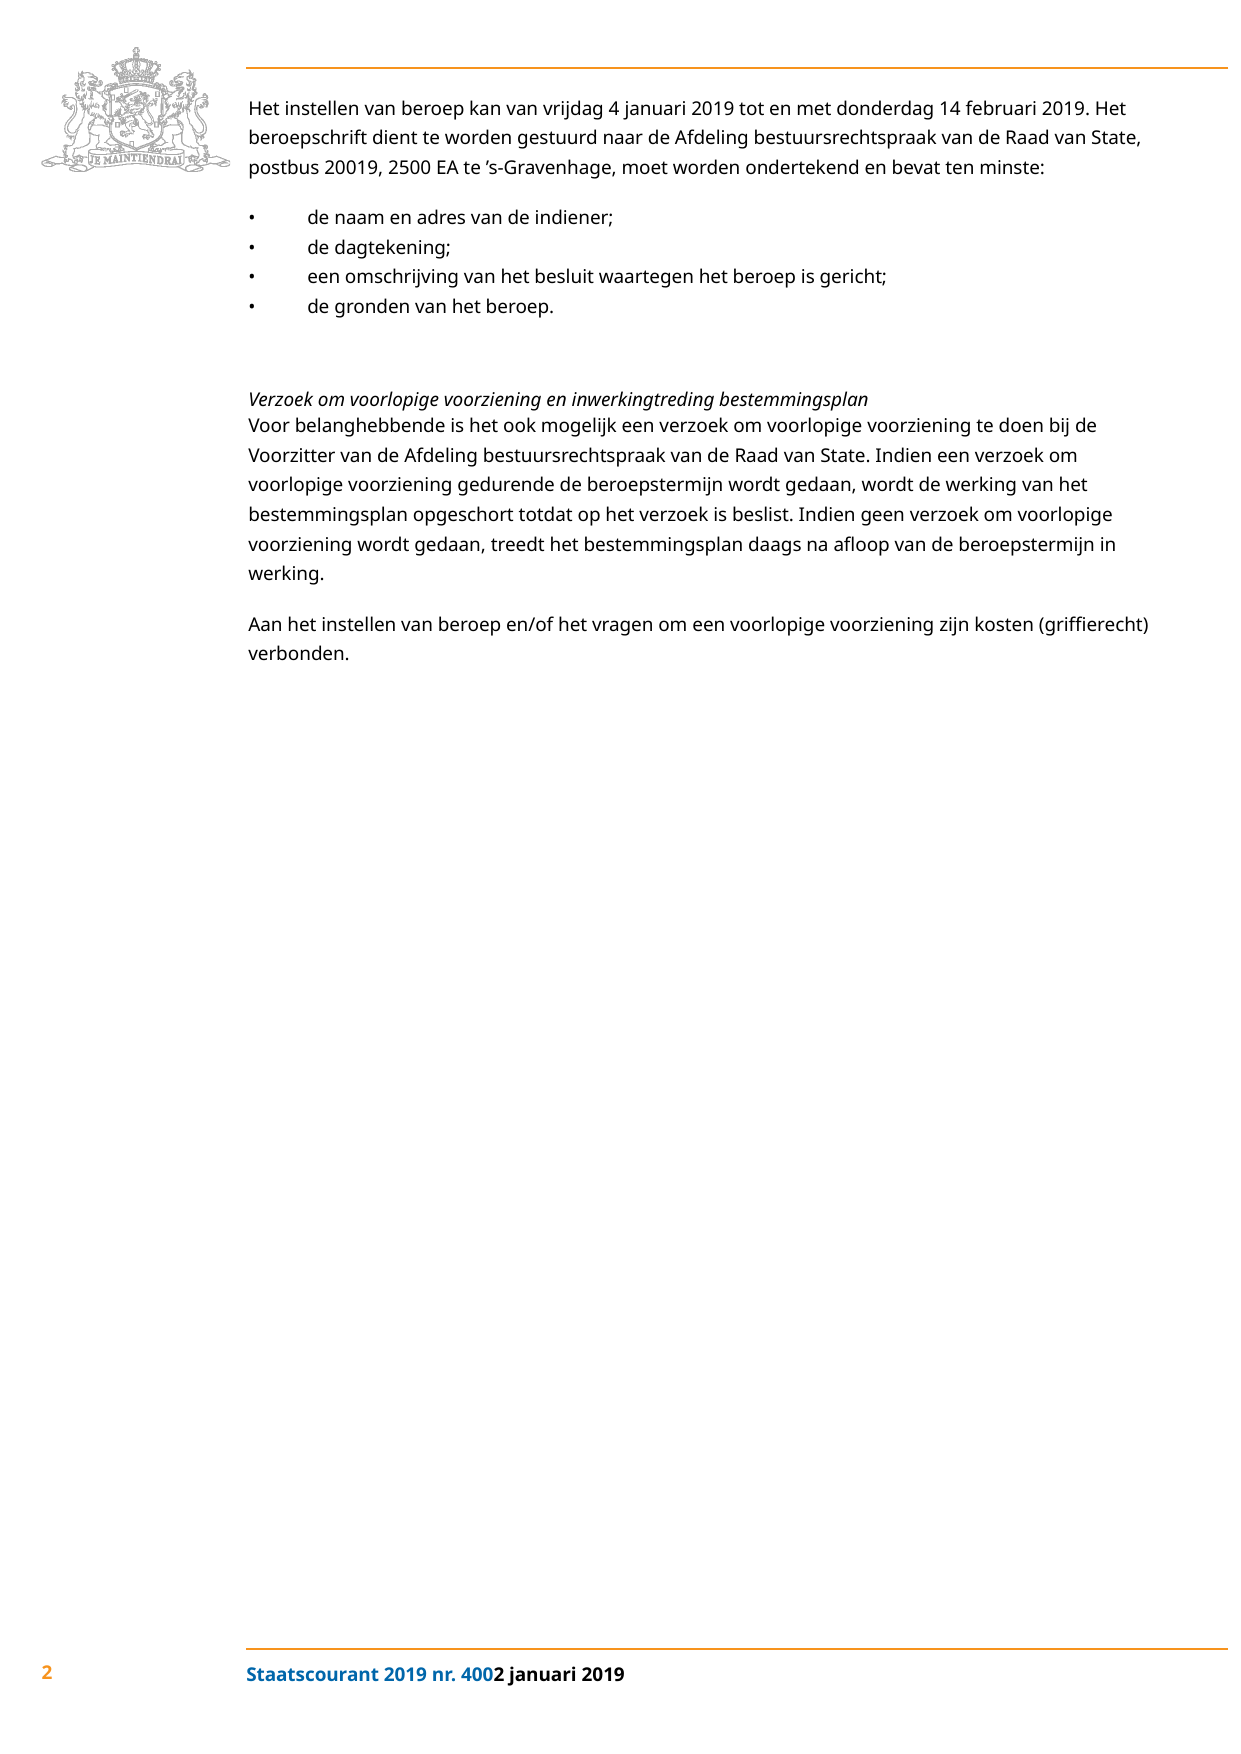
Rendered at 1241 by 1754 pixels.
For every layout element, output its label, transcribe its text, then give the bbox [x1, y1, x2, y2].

text Het instellen van beroep kan van vrijdag 4 januari 2019 tot en met donderdag 14 februari 2019. Het beroepschrift dient te worden gestuurd naar de Afdeling bestuursrechtspraak van de Raad van State, postbus 20019, 2500 EA te ’s-Gravenhage, moet worden ondertekend en bevat ten minste: [248, 95, 1152, 180]
list de gronden van het beroep. [248, 293, 1152, 319]
text Verzoek om voorlopige voorziening en inwerkingtreding bestemmingsplan [248, 387, 1152, 412]
list een omschrijving van het besluit waartegen het beroep is gericht; [248, 263, 1152, 289]
picture [41, 47, 231, 172]
list de naam en adres van de indiener; [248, 204, 1152, 230]
list de dagtekening; [248, 234, 1152, 260]
text Aan het instellen van beroep en/of het vragen om een voorlopige voorziening zijn kosten (griffierecht) verbonden. [248, 611, 1152, 666]
text Voor belanghebbende is het ook mogelijk een verzoek om voorlopige voorziening te doen bij de Voorzitter van de Afdeling bestuursrechtspraak van de Raad van State. Indien een verzoek om voorlopige voorziening gedurende de beroepstermijn wordt gedaan, wordt de werking van het bestemmingsplan opgeschort totdat op het verzoek is beslist. Indien geen verzoek om voorlopige voorziening wordt gedaan, treedt het bestemmingsplan daags na afloop van de beroepstermijn in werking. [248, 412, 1152, 586]
